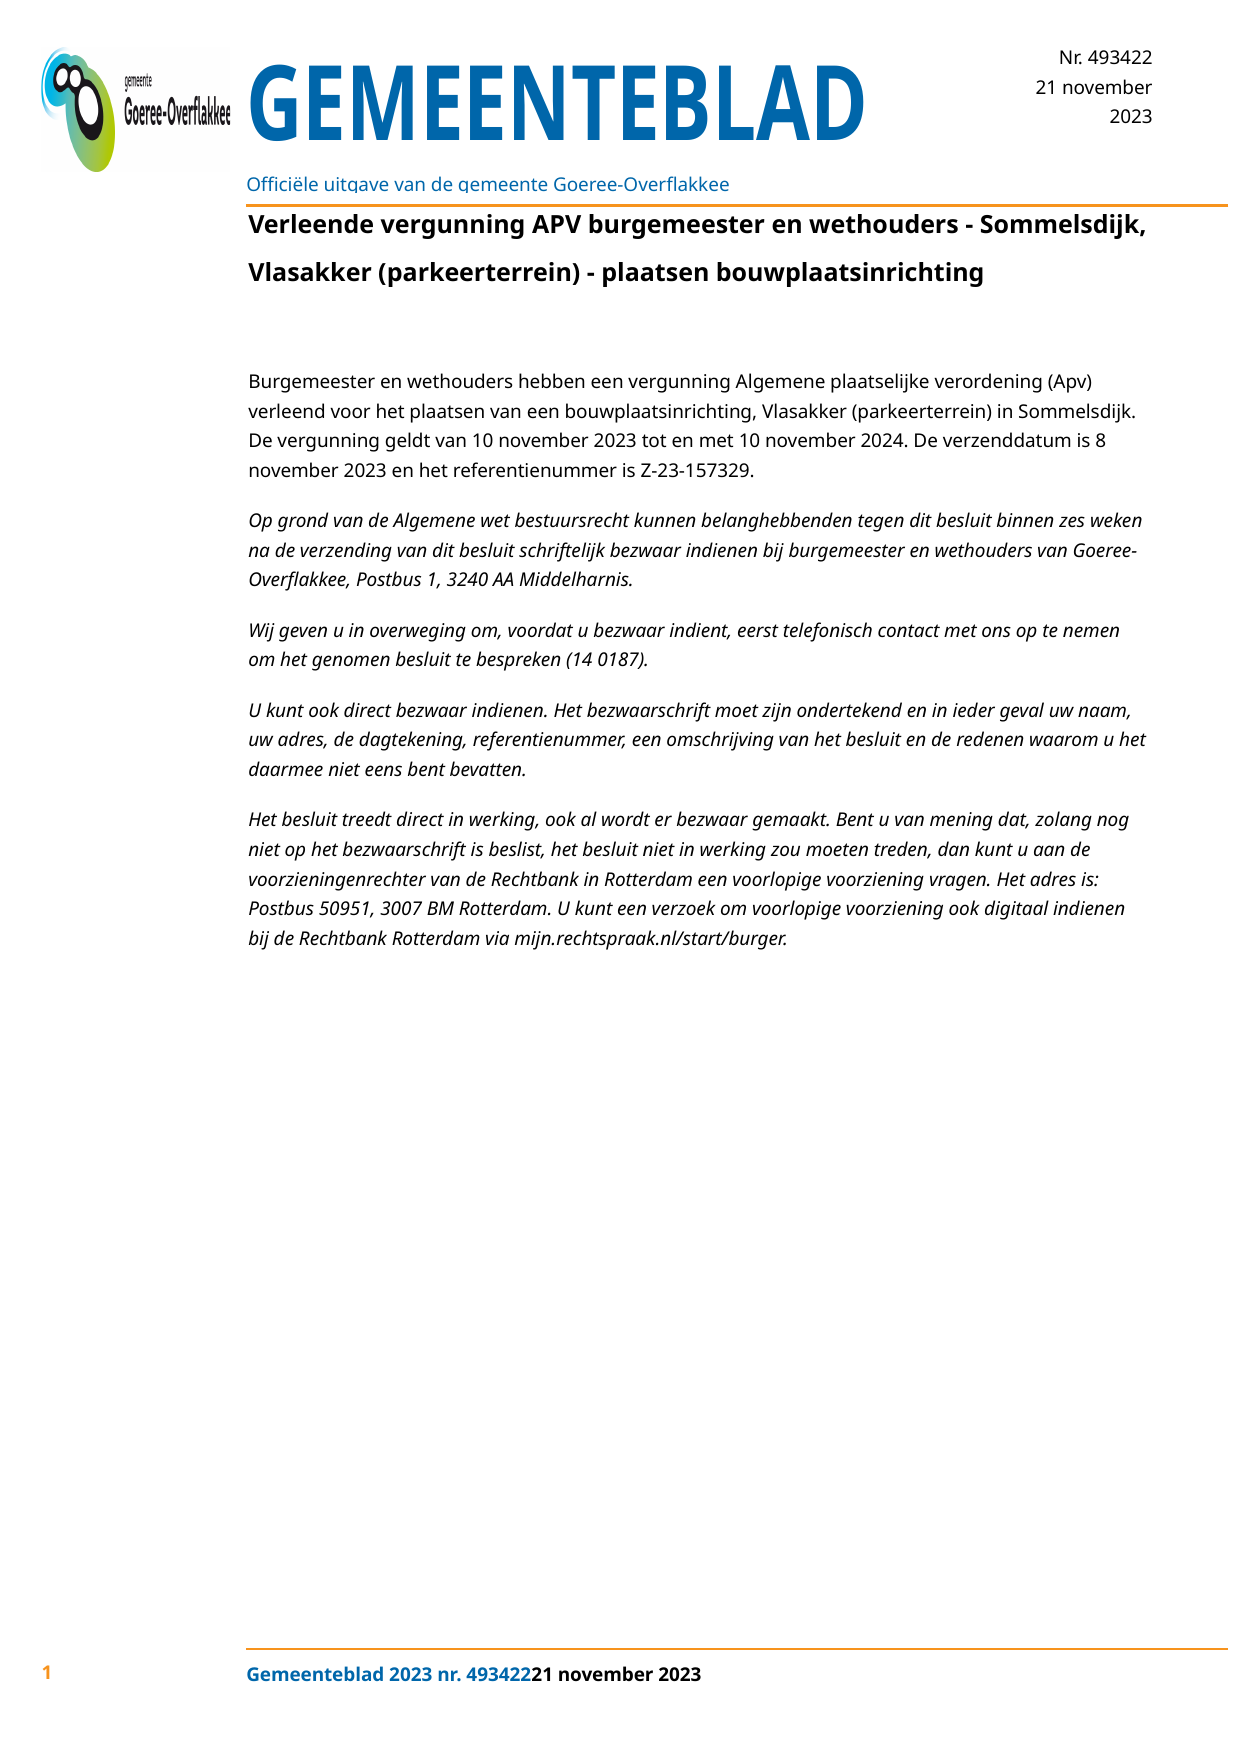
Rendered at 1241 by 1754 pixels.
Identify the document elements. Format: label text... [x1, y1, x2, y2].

picture [41, 47, 231, 172]
text Het besluit treedt direct in werking, ook al wordt er bezwaar gemaakt. Bent u van mening dat, zolang nog niet op het bezwaarschrift is beslist, het besluit niet in werking zou moeten treden, dan kunt u aan de voorzieningenrechter van de Rechtbank in Rotterdam een voorlopige voorziening vragen. Het adres is: Postbus 50951, 3007 BM Rotterdam. U kunt een verzoek om voorlopige voorziening ook digitaal indienen bij de Rechtbank Rotterdam via mijn.rechtspraak.nl/start/burger. [248, 807, 1152, 951]
text Op grond van de Algemene wet bestuursrecht kunnen belanghebbenden tegen dit besluit binnen zes weken na de verzending van dit besluit schriftelijk bezwaar indienen bij burgemeester en wethouders van Goeree-Overflakkee, Postbus 1, 3240 AA Middelharnis. [248, 507, 1152, 592]
text U kunt ook direct bezwaar indienen. Het bezwaarschrift moet zijn ondertekend en in ieder geval uw naam, uw adres, de dagtekening, referentienummer, een omschrijving van het besluit en de redenen waarom u het daarmee niet eens bent bevatten. [248, 697, 1152, 782]
text Burgemeester en wethouders hebben een vergunning Algemene plaatselijke verordening (Apv) verleend voor het plaatsen van een bouwplaatsinrichting, Vlasakker (parkeerterrein) in Sommelsdijk. De vergunning geldt van 10 november 2023 tot en met 10 november 2024. De verzenddatum is 8 november 2023 en het referentienummer is Z-23-157329. [248, 368, 1152, 483]
text Wij geven u in overweging om, voordat u bezwaar indient, eerst telefonisch contact met ons op te nemen om het genomen besluit te bespreken (14 0187). [248, 617, 1152, 672]
text Verleende vergunning APV burgemeester en wethouders - Sommelsdijk, Vlasakker (parkeerterrein) - plaatsen bouwplaatsinrichting [248, 207, 1152, 288]
